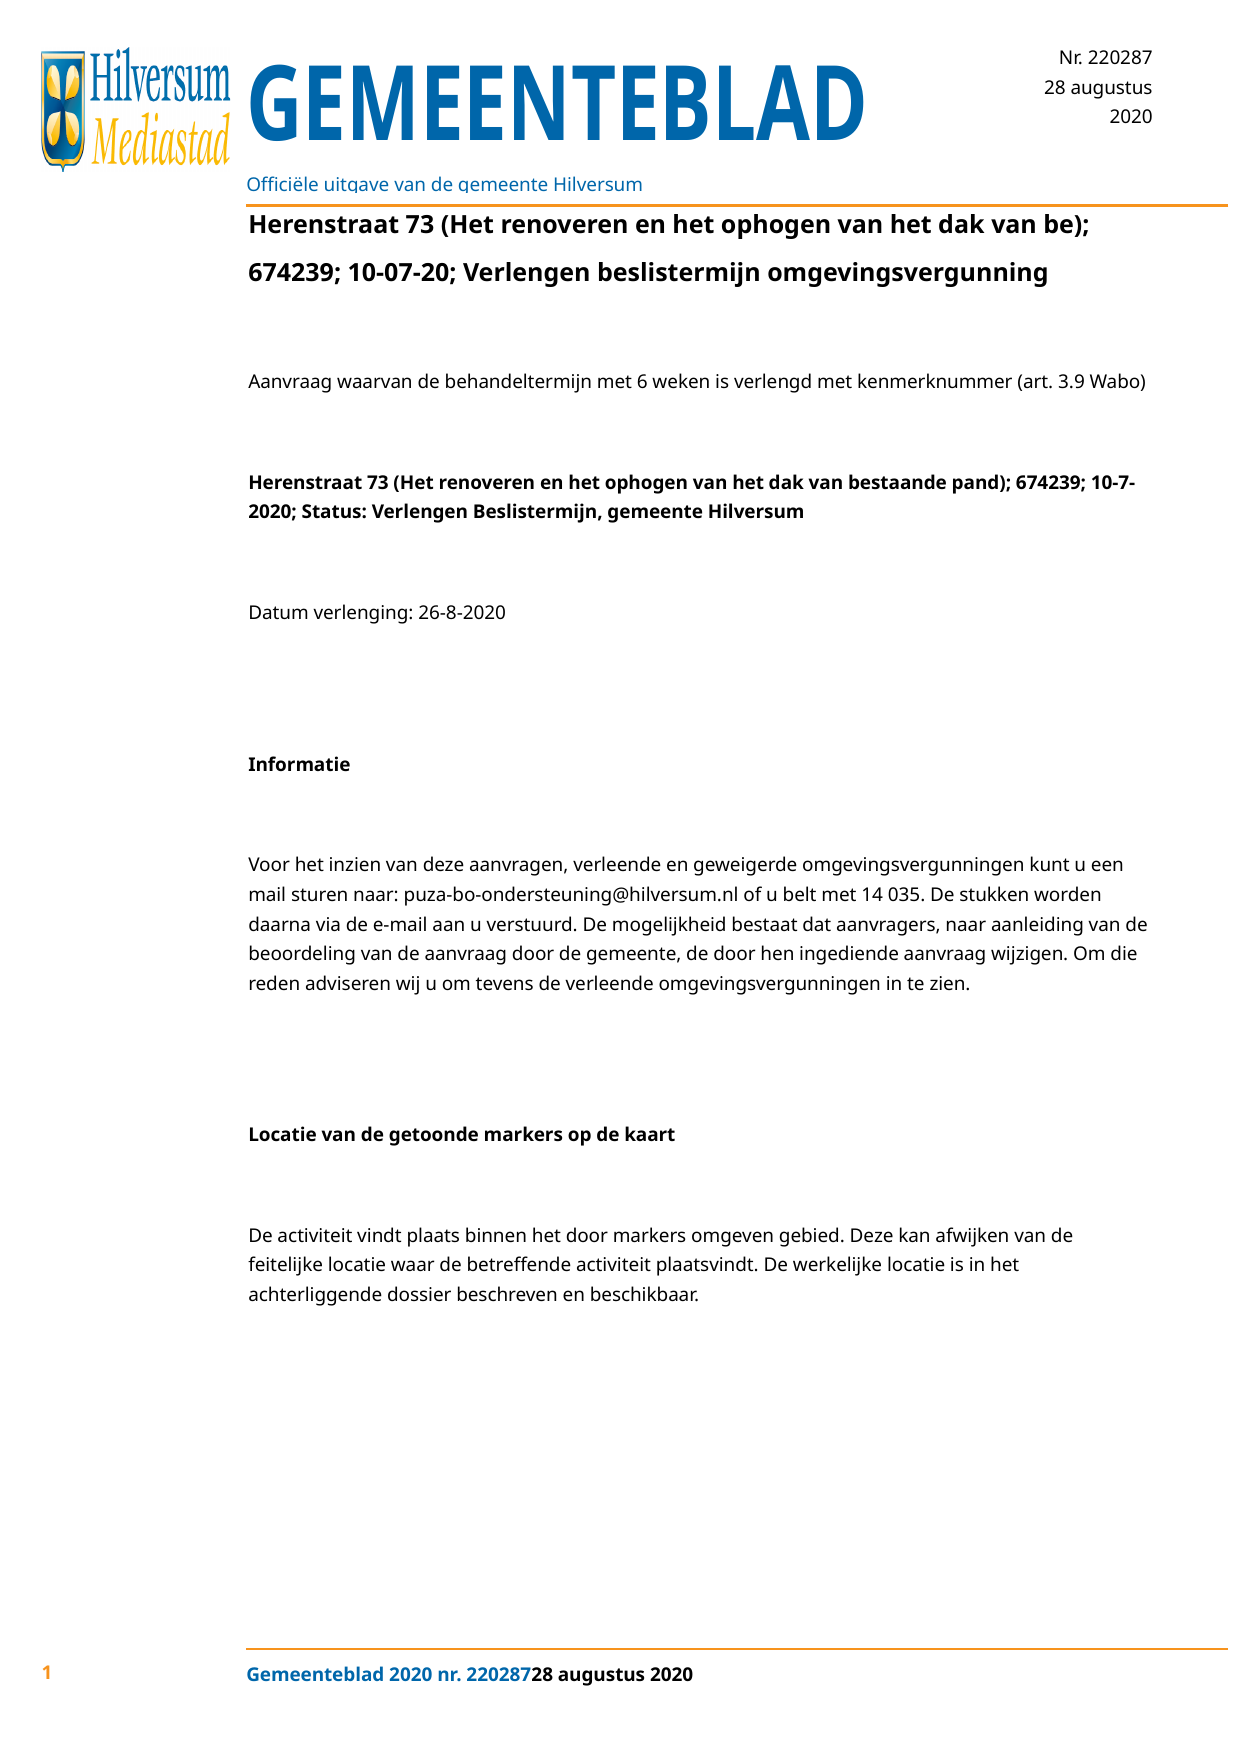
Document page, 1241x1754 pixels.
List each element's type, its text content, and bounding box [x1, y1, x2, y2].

text Voor het inzien van deze aanvragen, verleende en geweigerde omgevingsvergunningen kunt u een mail sturen naar: puza-bo-ondersteuning@hilversum.nl of u belt met 14 035. De stukken worden daarna via de e-mail aan u verstuurd. De mogelijkheid bestaat dat aanvragers, naar aanleiding van de beoordeling van de aanvraag door de gemeente, de door hen ingediende aanvraag wijzigen. Om die reden adviseren wij u om tevens de verleende omgevingsvergunningen in te zien. [248, 852, 1152, 996]
text De activiteit vindt plaats binnen het door markers omgeven gebied. Deze kan afwijken van de feitelijke locatie waar de betreffende activiteit plaatsvindt. De werkelijke locatie is in het achterliggende dossier beschreven en beschikbaar. [248, 1222, 1152, 1307]
text Datum verlenging: 26-8-2020 [248, 599, 1152, 625]
text Informatie [248, 751, 1152, 777]
text Aanvraag waarvan de behandeltermijn met 6 weken is verlengd met kenmerknummer (art. 3.9 Wabo) [248, 368, 1152, 394]
text Locatie van de getoonde markers op de kaart [248, 1121, 1152, 1147]
text Herenstraat 73 (Het renoveren en het ophogen van het dak van bestaande pand); 674239; 10-7-2020; Status: Verlengen Beslistermijn, gemeente Hilversum [248, 469, 1152, 524]
text Herenstraat 73 (Het renoveren en het ophogen van het dak van be); 674239; 10-07-20; Verlengen beslistermijn omgevingsvergunning [248, 207, 1152, 288]
picture [41, 47, 231, 172]
